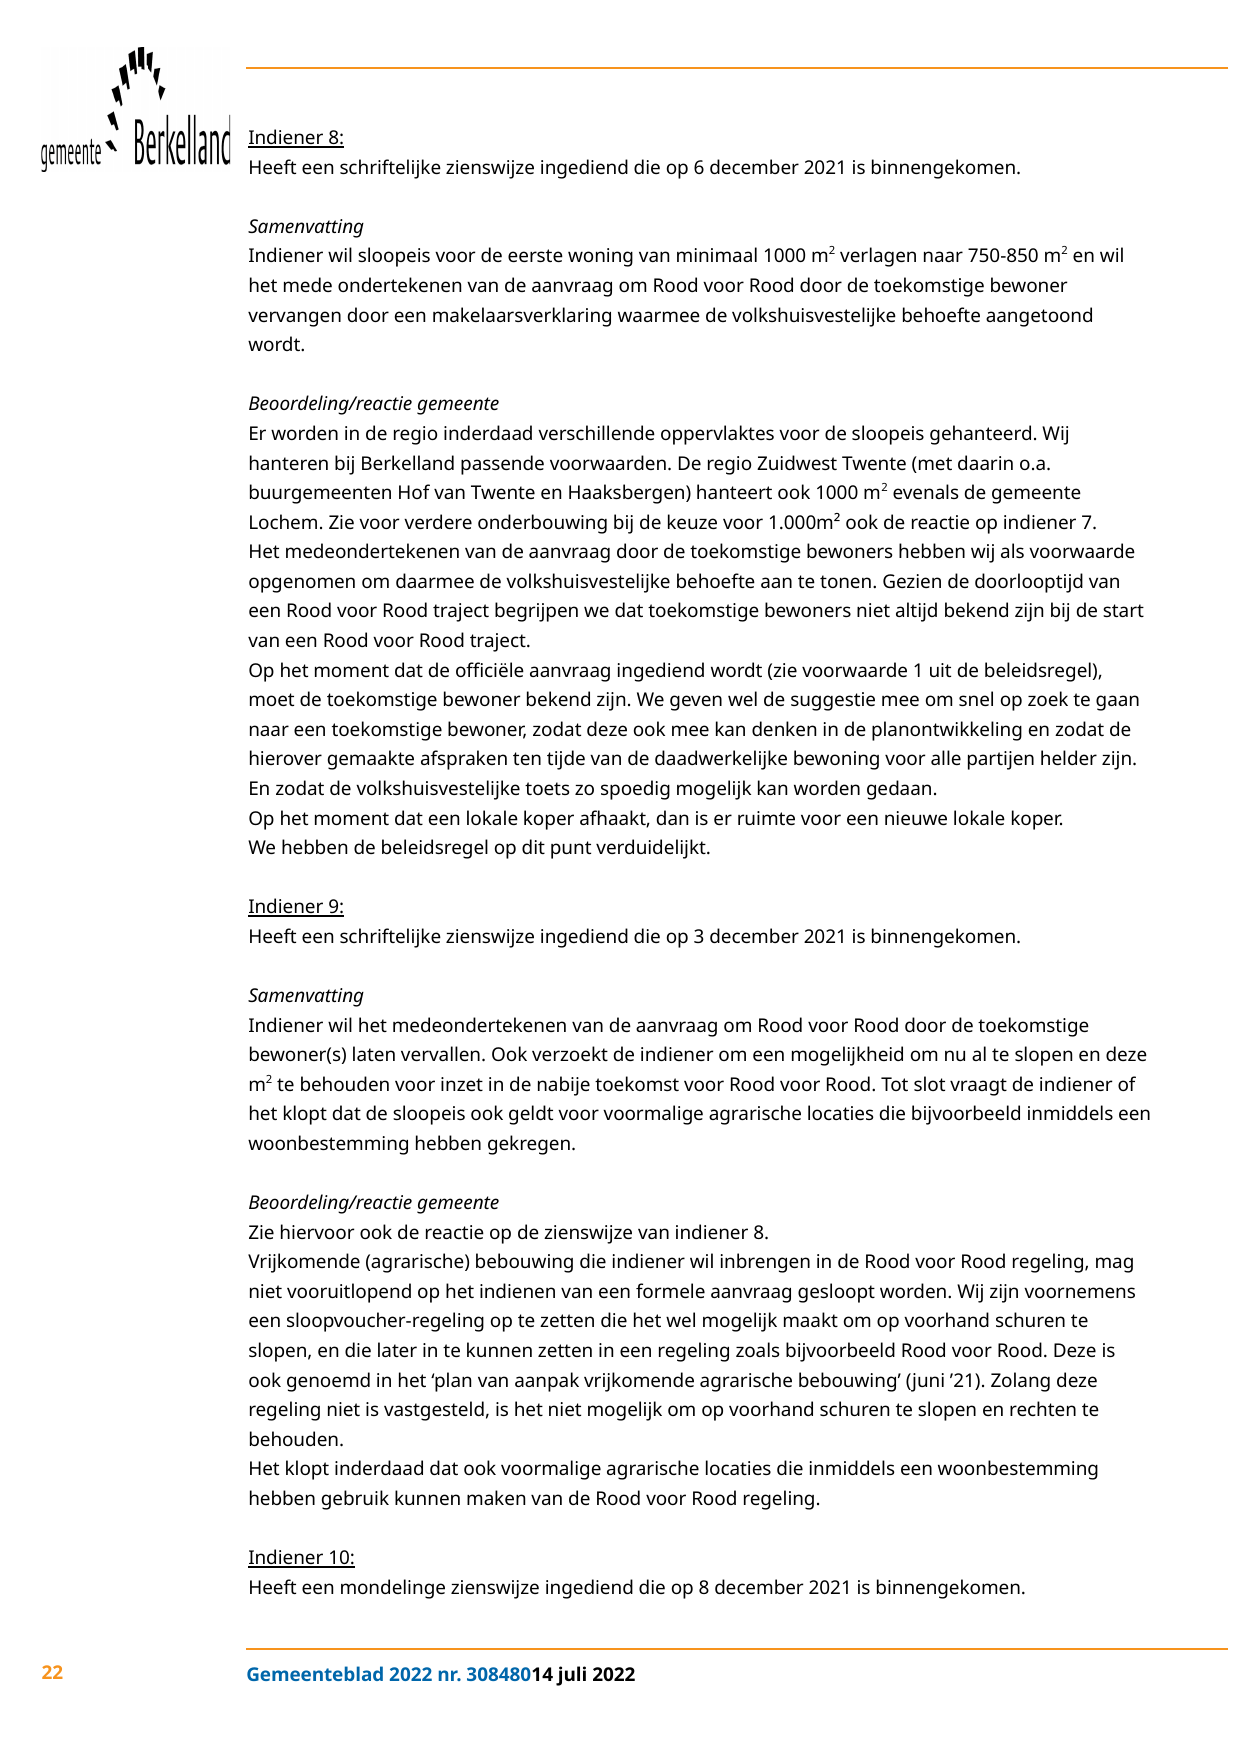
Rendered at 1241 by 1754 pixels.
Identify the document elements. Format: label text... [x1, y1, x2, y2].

text Samenvatting [248, 982, 1152, 1008]
text Op het moment dat de officiële aanvraag ingediend wordt (zie voorwaarde 1 uit de beleidsregel), moet de toekomstige bewoner bekend zijn. We geven wel de suggestie mee om snel op zoek te gaan naar een toekomstige bewoner, zodat deze ook mee kan denken in de planontwikkeling en zodat de hierover gemaakte afspraken ten tijde van de daadwerkelijke bewoning voor alle partijen helder zijn. En zodat de volkshuisvestelijke toets zo spoedig mogelijk kan worden gedaan. [248, 657, 1152, 801]
text Indiener 10: [248, 1544, 1152, 1570]
picture [41, 47, 231, 172]
text Beoordeling/reactie gemeente [248, 391, 1152, 416]
text Het klopt inderdaad dat ook voormalige agrarische locaties die inmiddels een woonbestemming hebben gebruik kunnen maken van de Rood voor Rood regeling. [248, 1456, 1152, 1511]
text Indiener wil het medeondertekenen van de aanvraag om Rood voor Rood door de toekomstige bewoner(s) laten vervallen. Ook verzoekt de indiener om een mogelijkheid om nu al te slopen en deze m2 te behouden voor inzet in de nabije toekomst voor Rood voor Rood. Tot slot vraagt de indiener of het klopt dat de sloopeis ook geldt voor voormalige agrarische locaties die bijvoorbeeld inmiddels een woonbestemming hebben gekregen. [248, 1012, 1152, 1156]
text We hebben de beleidsregel op dit punt verduidelijkt. [248, 834, 1152, 860]
text Vrijkomende (agrarische) bebouwing die indiener wil inbrengen in de Rood voor Rood regeling, mag niet vooruitlopend op het indienen van een formele aanvraag gesloopt worden. Wij zijn voornemens een sloopvoucher-regeling op te zetten die het wel mogelijk maakt om op voorhand schuren te slopen, en die later in te kunnen zetten in een regeling zoals bijvoorbeeld Rood voor Rood. Deze is ook genoemd in het ‘plan van aanpak vrijkomende agrarische bebouwing’ (juni ’21). Zolang deze regeling niet is vastgesteld, is het niet mogelijk om op voorhand schuren te slopen en rechten te behouden. [248, 1248, 1152, 1452]
text Samenvatting [248, 213, 1152, 239]
text Indiener wil sloopeis voor de eerste woning van minimaal 1000 m2 verlagen naar 750-850 m2 en wil het mede ondertekenen van de aanvraag om Rood voor Rood door de toekomstige bewoner vervangen door een makelaarsverklaring waarmee de volkshuisvestelijke behoefte aangetoond wordt. [248, 243, 1152, 357]
text Heeft een schriftelijke zienswijze ingediend die op 6 december 2021 is binnengekomen. [248, 154, 1152, 180]
text Zie hiervoor ook de reactie op de zienswijze van indiener 8. [248, 1219, 1152, 1245]
text Heeft een mondelinge zienswijze ingediend die op 8 december 2021 is binnengekomen. [248, 1574, 1152, 1600]
text Er worden in de regio inderdaad verschillende oppervlaktes voor de sloopeis gehanteerd. Wij hanteren bij Berkelland passende voorwaarden. De regio Zuidwest Twente (met daarin o.a. buurgemeenten Hof van Twente en Haaksbergen) hanteert ook 1000 m2 evenals de gemeente Lochem. Zie voor verdere onderbouwing bij de keuze voor 1.000m² ook de reactie op indiener 7. [248, 420, 1152, 535]
text Indiener 9: [248, 893, 1152, 919]
text Het medeondertekenen van de aanvraag door de toekomstige bewoners hebben wij als voorwaarde opgenomen om daarmee de volkshuisvestelijke behoefte aan te tonen. Gezien de doorlooptijd van een Rood voor Rood traject begrijpen we dat toekomstige bewoners niet altijd bekend zijn bij de start van een Rood voor Rood traject. [248, 538, 1152, 653]
text Beoordeling/reactie gemeente [248, 1189, 1152, 1215]
text Heeft een schriftelijke zienswijze ingediend die op 3 december 2021 is binnengekomen. [248, 923, 1152, 949]
text Indiener 8: [248, 124, 1152, 150]
text Op het moment dat een lokale koper afhaakt, dan is er ruimte voor een nieuwe lokale koper. [248, 805, 1152, 831]
